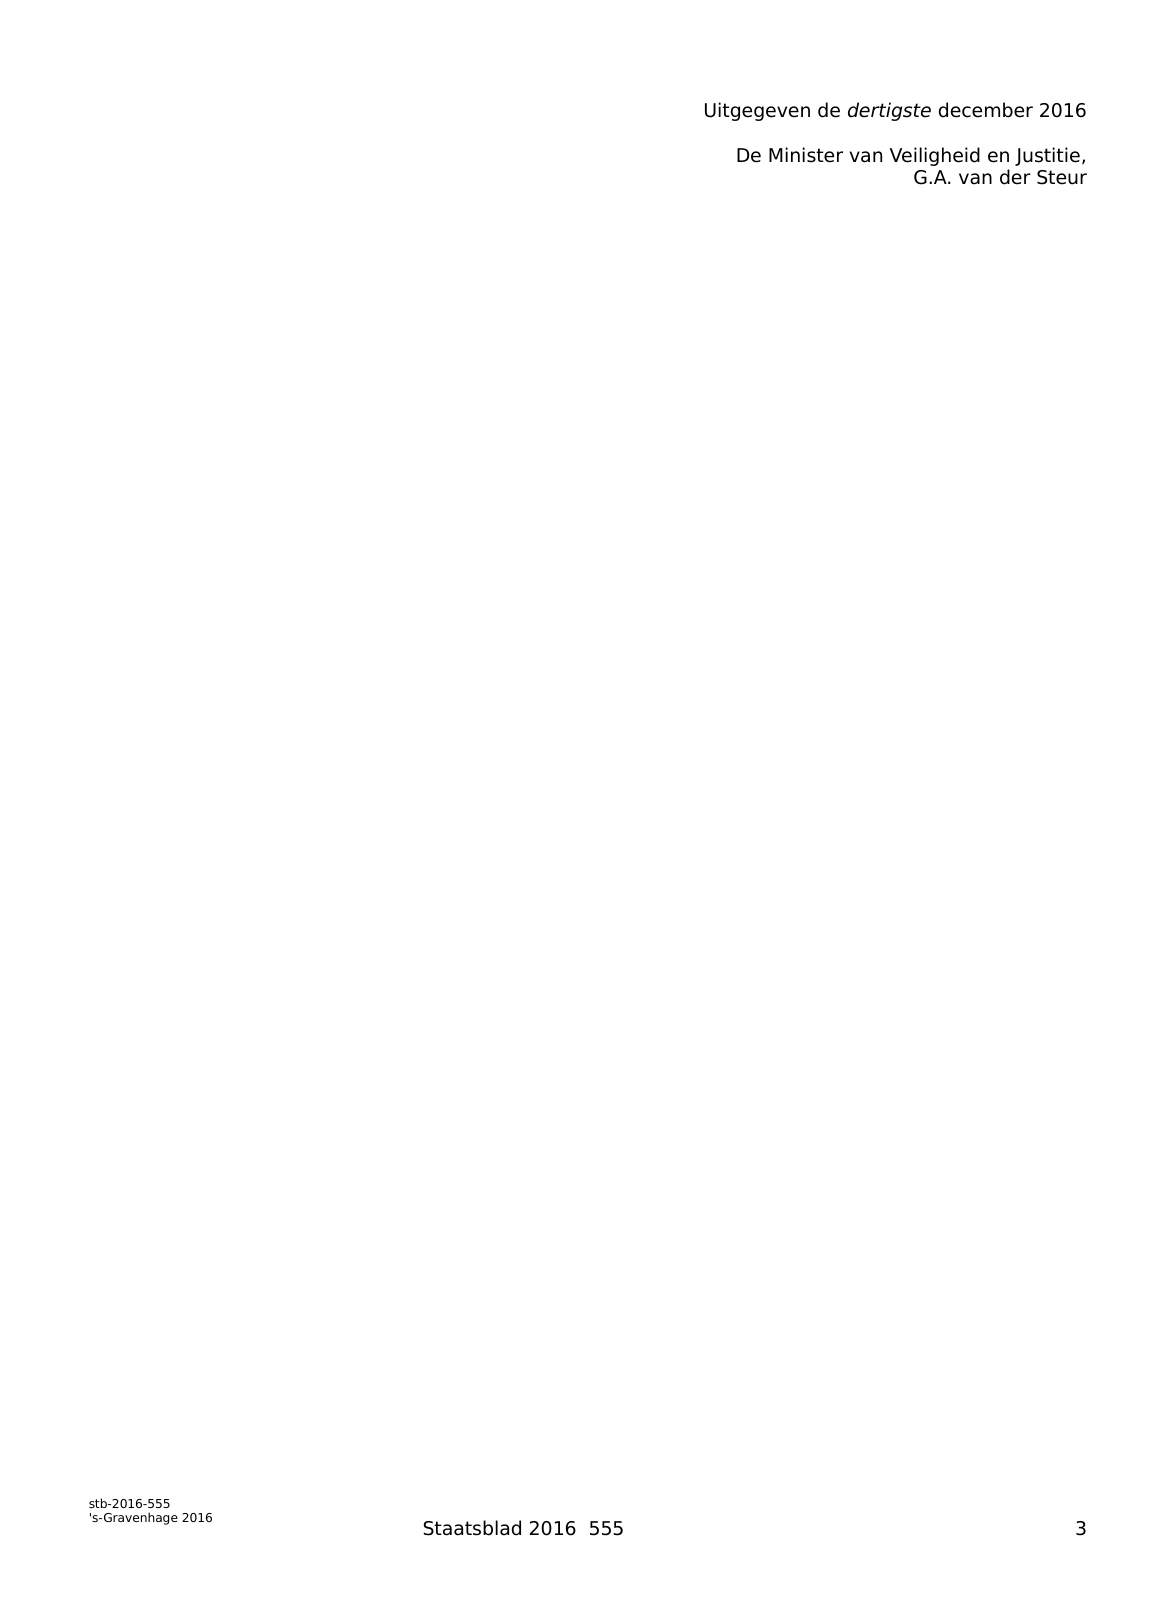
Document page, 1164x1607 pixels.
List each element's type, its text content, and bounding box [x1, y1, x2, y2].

text De Minister van Veiligheid en Justitie, G.A. van der Steur [422, 144, 1087, 188]
text stb-2016-555 [88, 1497, 323, 1511]
text 's-Gravenhage 2016 [88, 1511, 323, 1525]
text Uitgegeven de dertigste december 2016 [422, 100, 1087, 122]
